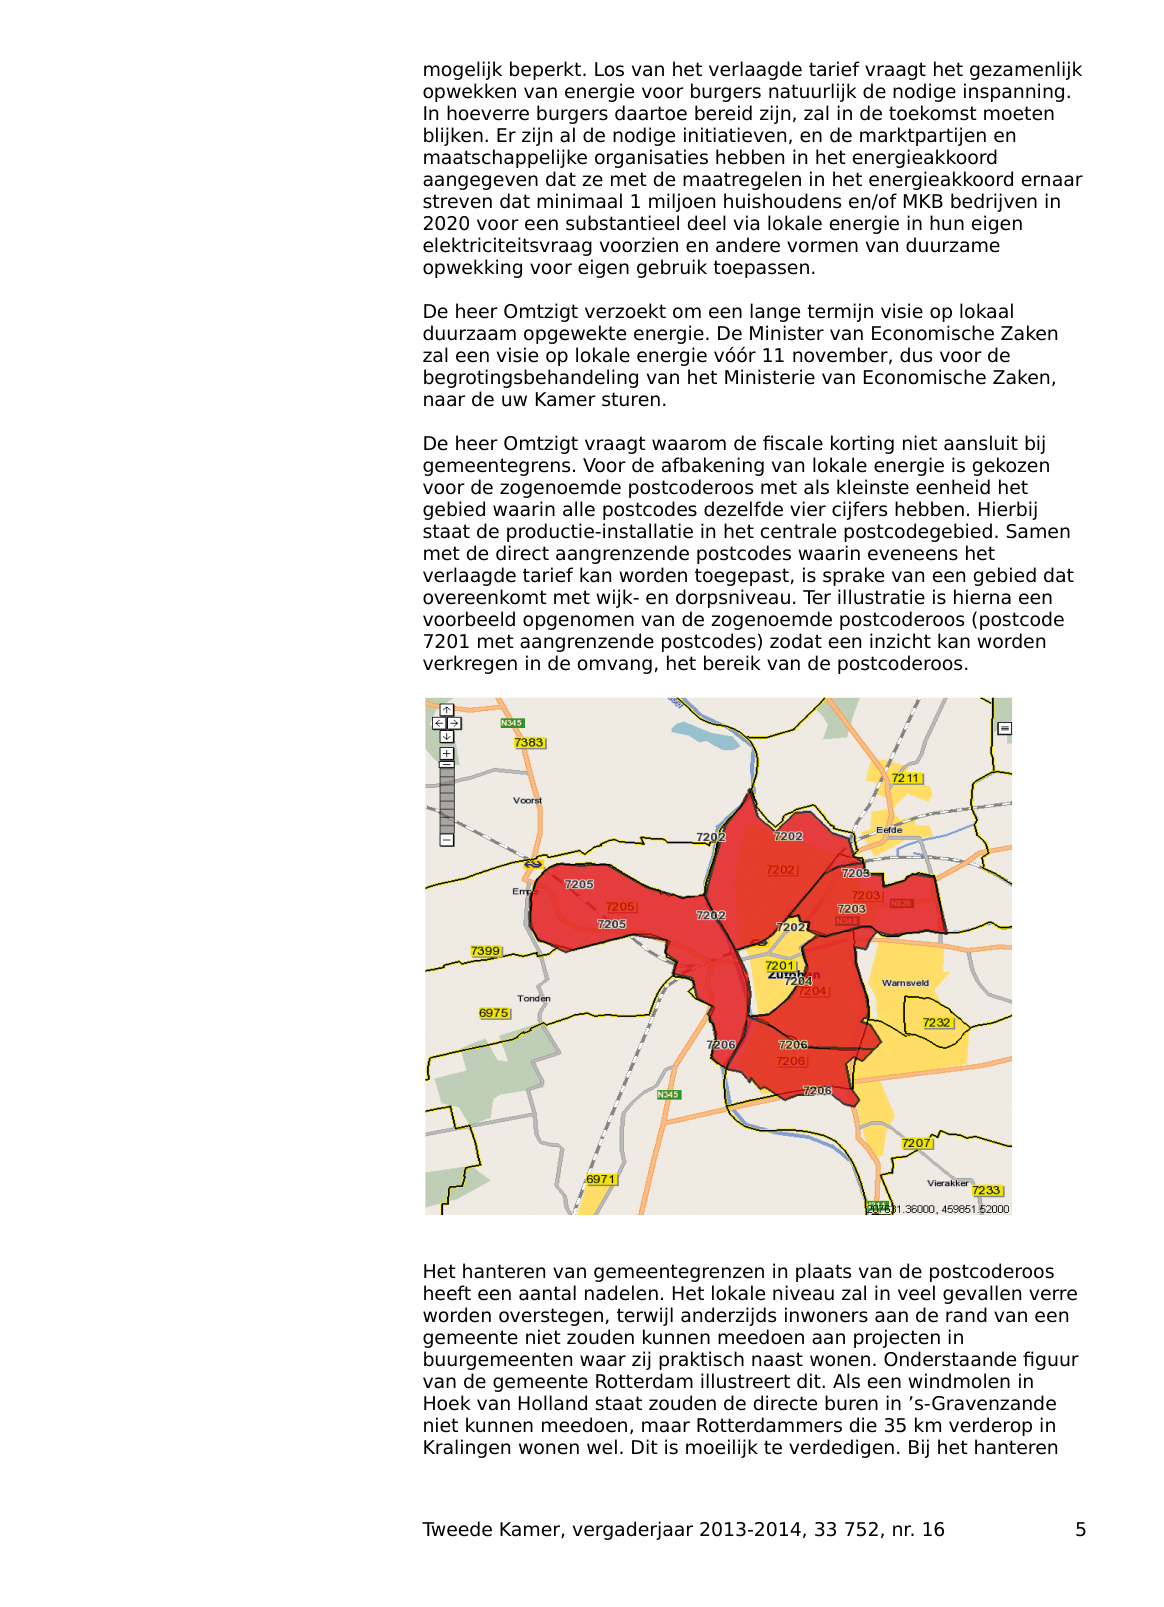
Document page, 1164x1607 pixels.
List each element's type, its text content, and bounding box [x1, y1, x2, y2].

text De heer Omtzigt verzoekt om een lange termijn visie op lokaal duurzaam opgewekte energie. De Minister van Economische Zaken zal een visie op lokale energie vóór 11 november, dus voor de begrotingsbehandeling van het Ministerie van Economische Zaken, naar de uw Kamer sturen. [422, 301, 1087, 411]
picture [422, 697, 1013, 1217]
text De heer Omtzigt vraagt waarom de fiscale korting niet aansluit bij gemeentegrens. Voor de afbakening van lokale energie is gekozen voor de zogenoemde postcoderoos met als kleinste eenheid het gebied waarin alle postcodes dezelfde vier cijfers hebben. Hierbij staat de productie-installatie in het centrale postcodegebied. Samen met de direct aangrenzende postcodes waarin eveneens het verlaagde tarief kan worden toegepast, is sprake van een gebied dat overeenkomt met wijk- en dorpsniveau. Ter illustratie is hierna een voorbeeld opgenomen van de zogenoemde postcoderoos (postcode 7201 met aangrenzende postcodes) zodat een inzicht kan worden verkregen in de omvang, het bereik van de postcoderoos. [422, 433, 1087, 675]
text mogelijk beperkt. Los van het verlaagde tarief vraagt het gezamenlijk opwekken van energie voor burgers natuurlijk de nodige inspanning. In hoeverre burgers daartoe bereid zijn, zal in de toekomst moeten blijken. Er zijn al de nodige initiatieven, en de marktpartijen en maatschappelijke organisaties hebben in het energieakkoord aangegeven dat ze met de maatregelen in het energieakkoord ernaar streven dat minimaal 1 miljoen huishoudens en/of MKB bedrijven in 2020 voor een substantieel deel via lokale energie in hun eigen elektriciteitsvraag voorzien en andere vormen van duurzame opwekking voor eigen gebruik toepassen. [422, 59, 1087, 279]
text Het hanteren van gemeentegrenzen in plaats van de postcoderoos heeft een aantal nadelen. Het lokale niveau zal in veel gevallen verre worden overstegen, terwijl anderzijds inwoners aan de rand van een gemeente niet zouden kunnen meedoen aan projecten in buurgemeenten waar zij praktisch naast wonen. Onderstaande figuur van de gemeente Rotterdam illustreert dit. Als een windmolen in Hoek van Holland staat zouden de directe buren in ’s-Gravenzande niet kunnen meedoen, maar Rotterdammers die 35 km verderop in Kralingen wonen wel. Dit is moeilijk te verdedigen. Bij het hanteren [422, 1261, 1087, 1459]
